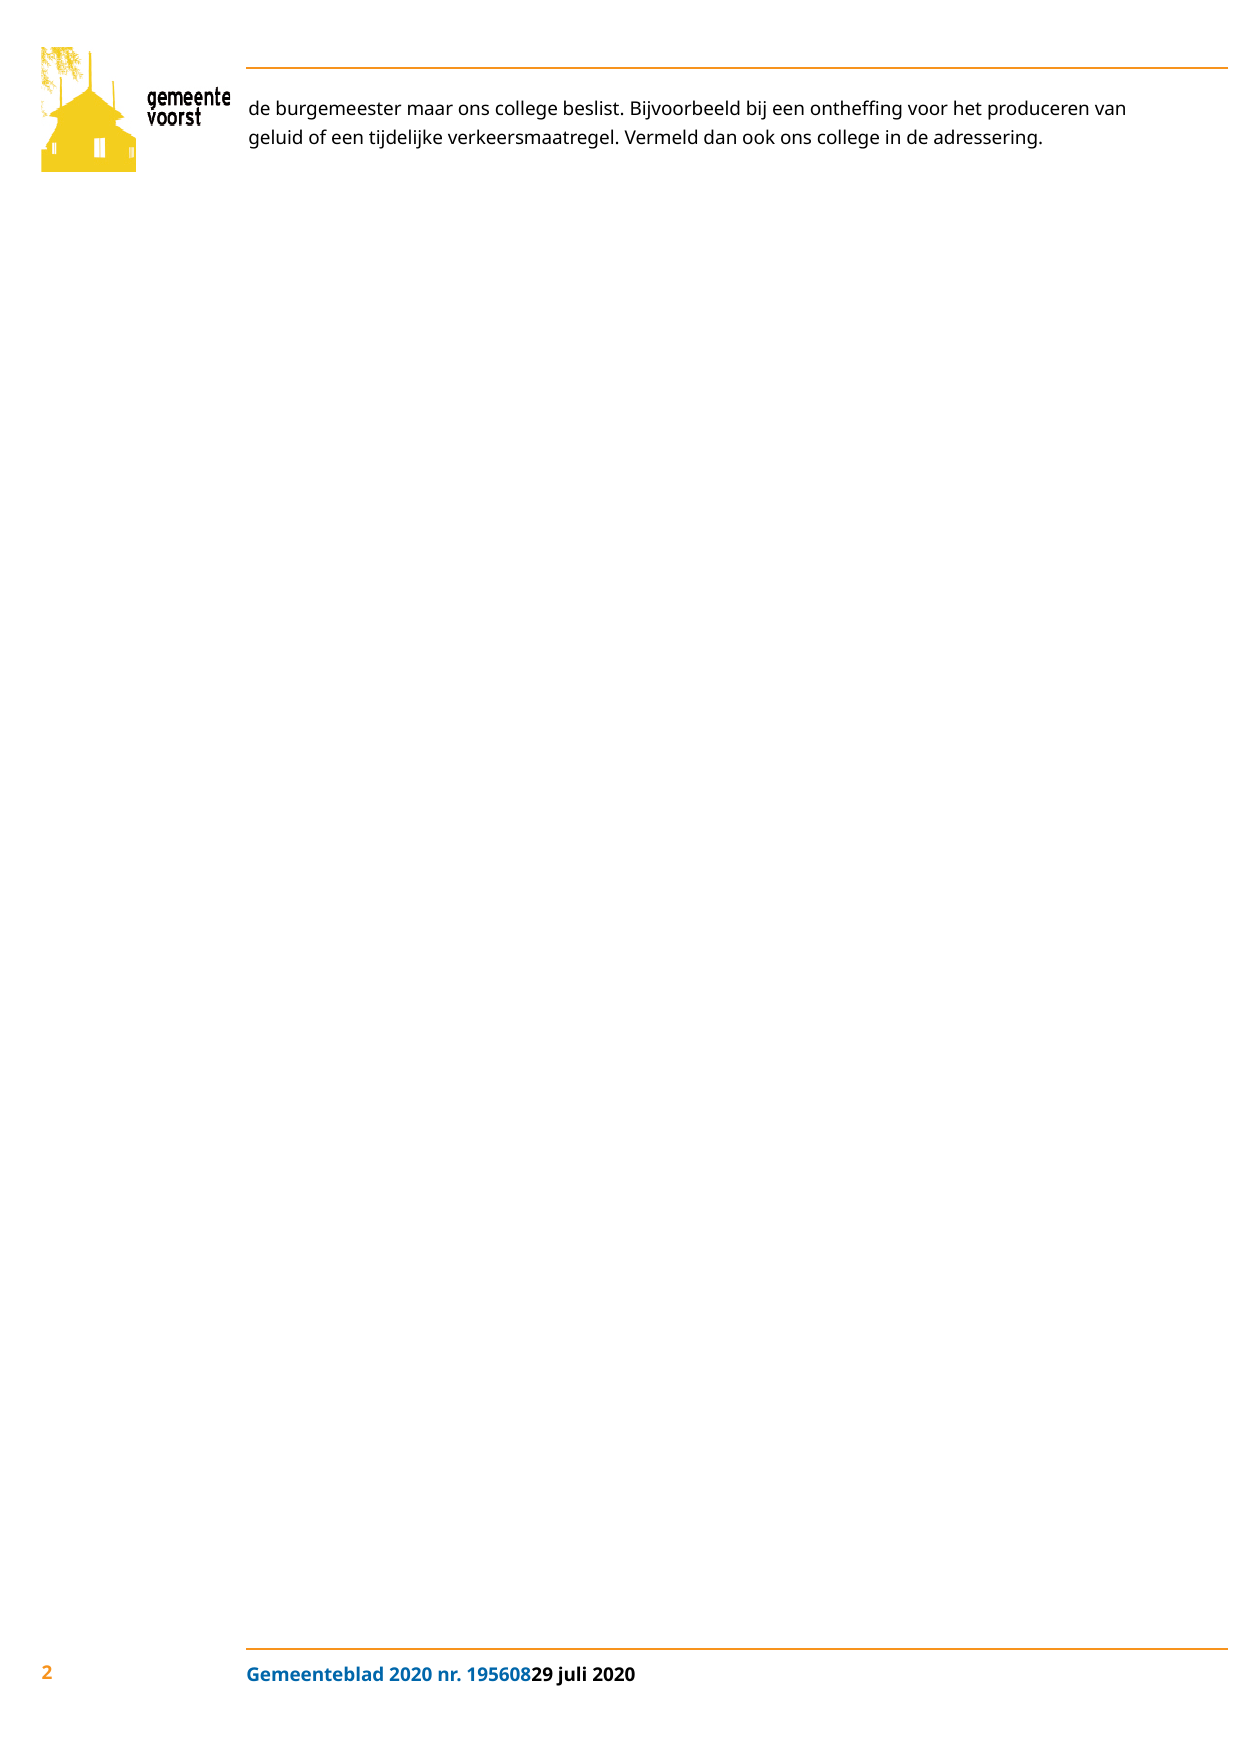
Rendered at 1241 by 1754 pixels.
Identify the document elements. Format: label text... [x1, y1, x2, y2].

picture [41, 47, 231, 172]
text de burgemeester maar ons college beslist. Bijvoorbeeld bij een ontheffing voor het produceren van geluid of een tijdelijke verkeersmaatregel. Vermeld dan ook ons college in de adressering. [248, 95, 1152, 150]
